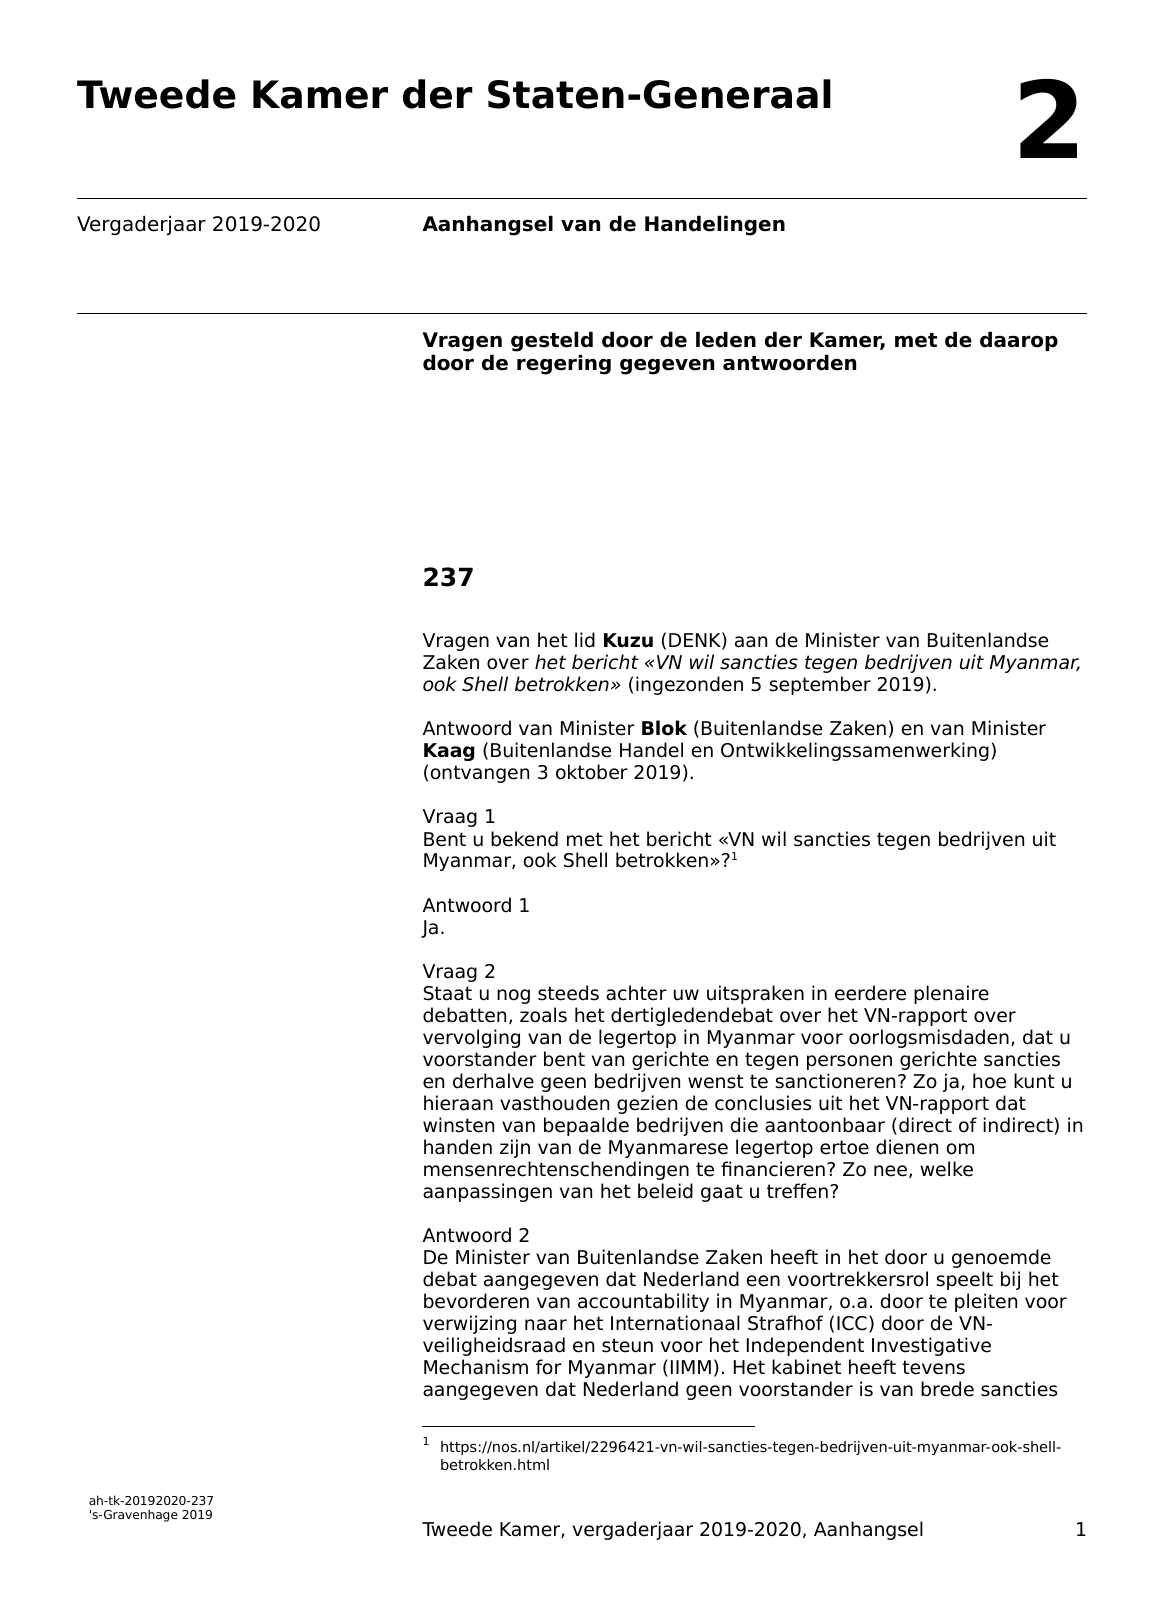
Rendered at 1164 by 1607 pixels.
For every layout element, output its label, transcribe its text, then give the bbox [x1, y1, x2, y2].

table_header Tweede Kamer der Staten-Generaal [77, 59, 886, 198]
table_header 2 [886, 59, 1087, 198]
text https://nos.nl/artikel/2296421-vn-wil-sancties-tegen-bedrijven-uit-myanmar-ook-shell-betrokken.html [422, 1435, 1087, 1474]
text Vraag 1 [422, 806, 1087, 828]
table_cell Vergaderjaar 2019-2020 [77, 199, 422, 313]
table_cell [77, 314, 422, 375]
text De Minister van Buitenlandse Zaken heeft in het door u genoemde debat aangegeven dat Nederland een voortrekkersrol speelt bij het bevorderen van accountability in Myanmar, o.a. door te pleiten voor verwijzing naar het Internationaal Strafhof (ICC) door de VN-veiligheidsraad en steun voor het Independent Investigative Mechanism for Myanmar (IIMM). Het kabinet heeft tevens aangegeven dat Nederland geen voorstander is van brede sancties [422, 1247, 1087, 1401]
text Staat u nog steeds achter uw uitspraken in eerdere plenaire debatten, zoals het dertigledendebat over het VN-rapport over vervolging van de legertop in Myanmar voor oorlogsmisdaden, dat u voorstander bent van gerichte en tegen personen gerichte sancties en derhalve geen bedrijven wenst te sanctioneren? Zo ja, hoe kunt u hieraan vasthouden gezien de conclusies uit het VN-rapport dat winsten van bepaalde bedrijven die aantoonbaar (direct of indirect) in handen zijn van de Myanmarese legertop ertoe dienen om mensenrechtenschendingen te financieren? Zo nee, welke aanpassingen van het beleid gaat u treffen? [422, 983, 1087, 1202]
text Antwoord van Minister Blok (Buitenlandse Zaken) en van Minister Kaag (Buitenlandse Handel en Ontwikkelingssamenwerking) (ontvangen 3 oktober 2019). [422, 718, 1087, 784]
table_cell Aanhangsel van de Handelingen [422, 199, 1087, 313]
text Vraag 2 [422, 961, 1087, 983]
text ah-tk-20192020-237 [88, 1494, 323, 1508]
text Vragen van het lid Kuzu (DENK) aan de Minister van Buitenlandse Zaken over het bericht «VN wil sancties tegen bedrijven uit Myanmar, ook Shell betrokken» (ingezonden 5 september 2019). [422, 630, 1087, 696]
text Antwoord 1 [422, 894, 1087, 917]
text 's-Gravenhage 2019 [88, 1508, 323, 1522]
text 237 [422, 563, 1087, 592]
table_cell Vragen gesteld door de leden der Kamer, met de daarop door de regering gegeven antwoorden [422, 314, 1087, 375]
text Bent u bekend met het bericht «VN wil sancties tegen bedrijven uit Myanmar, ook Shell betrokken»? [422, 828, 1087, 872]
text Antwoord 2 [422, 1225, 1087, 1247]
text Ja. [422, 917, 1087, 938]
